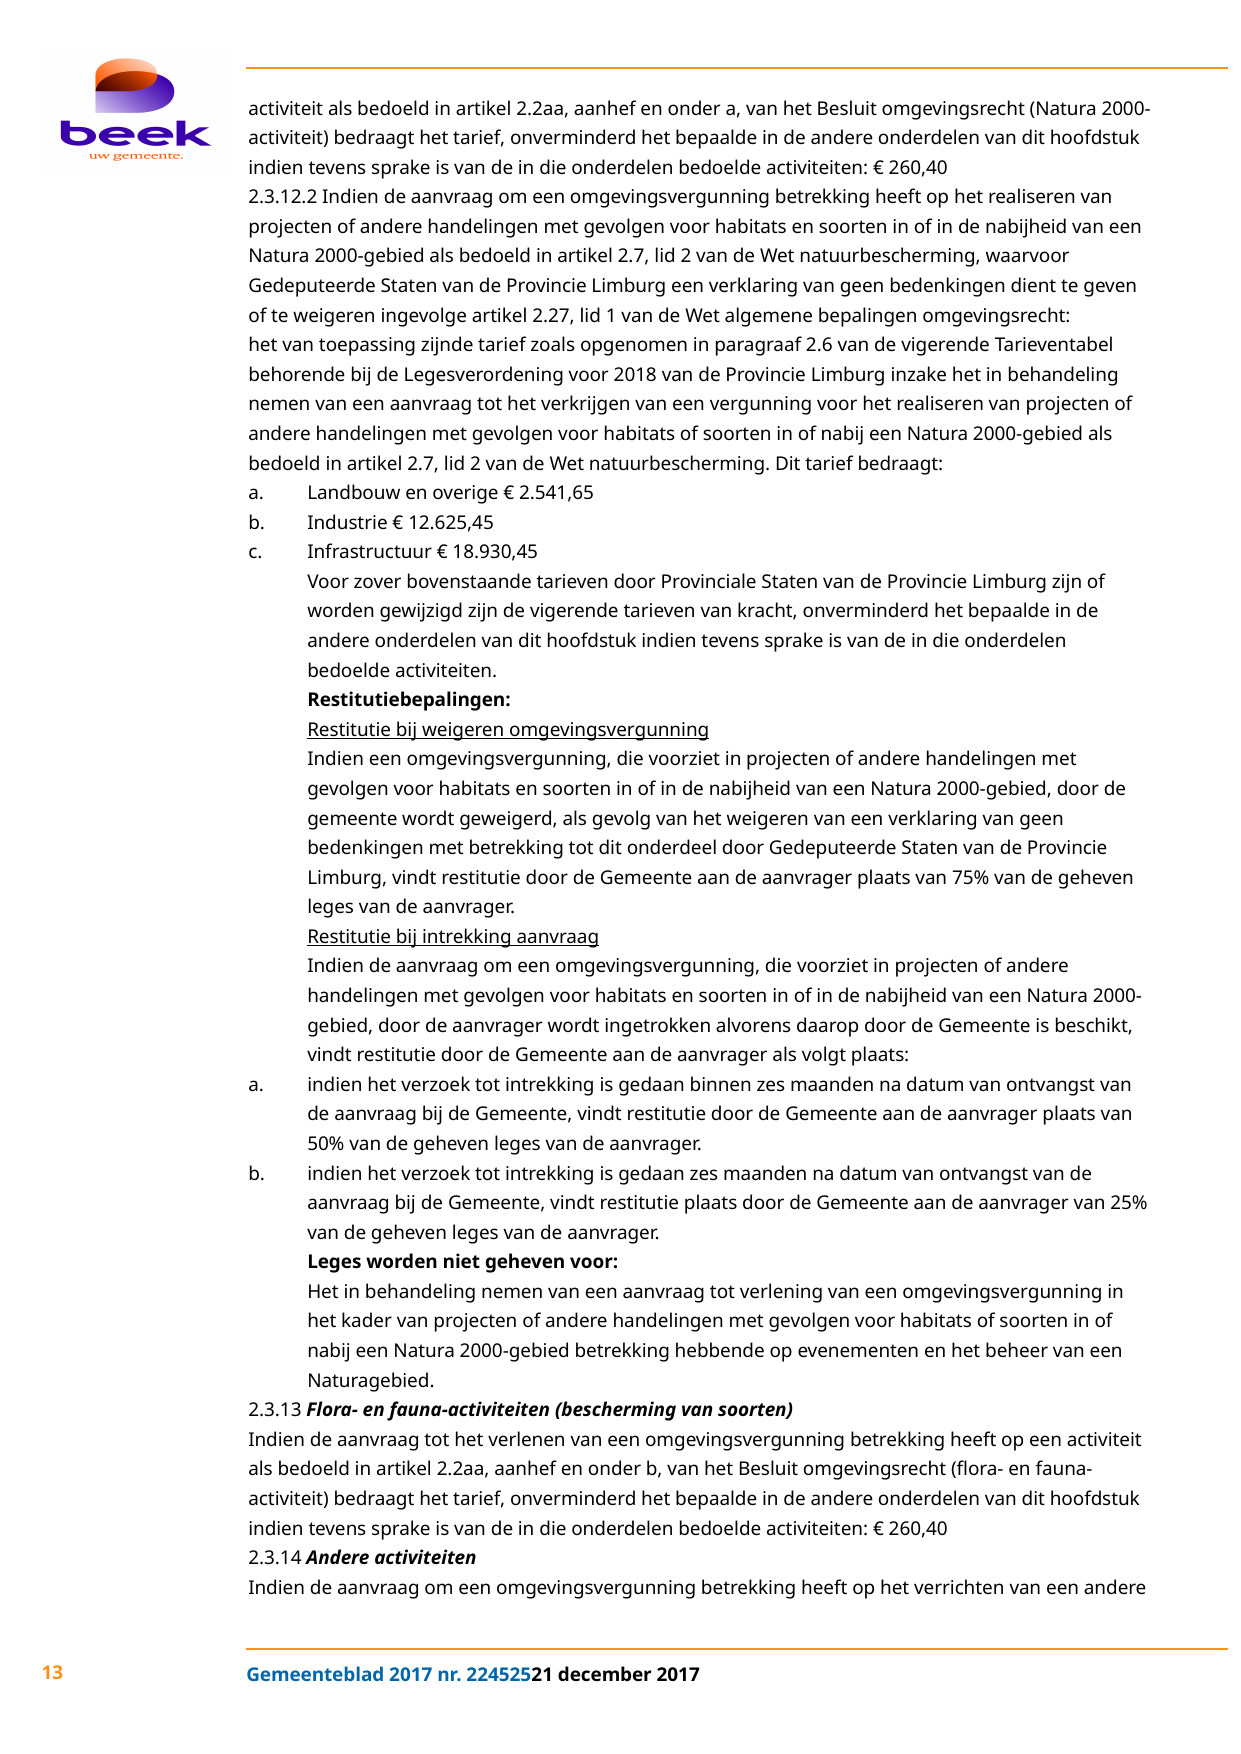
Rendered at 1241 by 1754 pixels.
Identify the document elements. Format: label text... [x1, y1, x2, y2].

list Infrastructuur € 18.930,45 [248, 538, 1152, 564]
list Het in behandeling nemen van een aanvraag tot verlening van een omgevingsvergunning in het kader van projecten of andere handelingen met gevolgen voor habitats of soorten in of nabij een Natura 2000-gebied betrekking hebbende op evenementen en het beheer van een Naturagebied. [248, 1278, 1152, 1393]
list Voor zover bovenstaande tarieven door Provinciale Staten van de Provincie Limburg zijn of worden gewijzigd zijn de vigerende tarieven van kracht, onverminderd het bepaalde in de andere onderdelen van dit hoofdstuk indien tevens sprake is van de in die onderdelen bedoelde activiteiten. [248, 568, 1152, 683]
text 2.3.14 Andere activiteiten [248, 1544, 1152, 1570]
list Indien een omgevingsvergunning, die voorziet in projecten of andere handelingen met gevolgen voor habitats en soorten in of in de nabijheid van een Natura 2000-gebied, door de gemeente wordt geweigerd, als gevolg van het weigeren van een verklaring van geen bedenkingen met betrekking tot dit onderdeel door Gedeputeerde Staten van de Provincie Limburg, vindt restitutie door de Gemeente aan de aanvrager plaats van 75% van de geheven leges van de aanvrager. [248, 746, 1152, 919]
picture [41, 47, 231, 172]
list Indien de aanvraag om een omgevingsvergunning, die voorziet in projecten of andere handelingen met gevolgen voor habitats en soorten in of in de nabijheid van een Natura 2000- gebied, door de aanvrager wordt ingetrokken alvorens daarop door de Gemeente is beschikt, vindt restitutie door de Gemeente aan de aanvrager als volgt plaats: [248, 953, 1152, 1067]
list Restitutie bij weigeren omgevingsvergunning [248, 716, 1152, 742]
text het van toepassing zijnde tarief zoals opgenomen in paragraaf 2.6 van de vigerende Tarieventabel behorende bij de Legesverordening voor 2018 van de Provincie Limburg inzake het in behandeling nemen van een aanvraag tot het verkrijgen van een vergunning voor het realiseren van projecten of andere handelingen met gevolgen voor habitats of soorten in of nabij een Natura 2000-gebied als bedoeld in artikel 2.7, lid 2 van de Wet natuurbescherming. Dit tarief bedraagt: [248, 331, 1152, 476]
list Restitutie bij intrekking aanvraag [248, 923, 1152, 949]
text Indien de aanvraag tot het verlenen van een omgevingsvergunning betrekking heeft op een activiteit als bedoeld in artikel 2.2aa, aanhef en onder b, van het Besluit omgevingsrecht (flora- en fauna-activiteit) bedraagt het tarief, onverminderd het bepaalde in de andere onderdelen van dit hoofdstuk indien tevens sprake is van de in die onderdelen bedoelde activiteiten: € 260,40 [248, 1426, 1152, 1541]
text 2.3.12.2 Indien de aanvraag om een omgevingsvergunning betrekking heeft op het realiseren van projecten of andere handelingen met gevolgen voor habitats en soorten in of in de nabijheid van een Natura 2000-gebied als bedoeld in artikel 2.7, lid 2 van de Wet natuurbescherming, waarvoor Gedeputeerde Staten van de Provincie Limburg een verklaring van geen bedenkingen dient te geven of te weigeren ingevolge artikel 2.27, lid 1 van de Wet algemene bepalingen omgevingsrecht: [248, 183, 1152, 328]
text activiteit als bedoeld in artikel 2.2aa, aanhef en onder a, van het Besluit omgevingsrecht (Natura 2000-activiteit) bedraagt het tarief, onverminderd het bepaalde in de andere onderdelen van dit hoofdstuk indien tevens sprake is van de in die onderdelen bedoelde activiteiten: € 260,40 [248, 95, 1152, 180]
text 2.3.13 Flora- en fauna-activiteiten (bescherming van soorten) [248, 1396, 1152, 1422]
text Indien de aanvraag om een omgevingsvergunning betrekking heeft op het verrichten van een andere [248, 1574, 1152, 1600]
list Restitutiebepalingen: [248, 686, 1152, 712]
list Industrie € 12.625,45 [248, 509, 1152, 535]
list Landbouw en overige € 2.541,65 [248, 479, 1152, 505]
list indien het verzoek tot intrekking is gedaan binnen zes maanden na datum van ontvangst van de aanvraag bij de Gemeente, vindt restitutie door de Gemeente aan de aanvrager plaats van 50% van de geheven leges van de aanvrager. [248, 1071, 1152, 1156]
list Leges worden niet geheven voor: [248, 1248, 1152, 1274]
list indien het verzoek tot intrekking is gedaan zes maanden na datum van ontvangst van de aanvraag bij de Gemeente, vindt restitutie plaats door de Gemeente aan de aanvrager van 25% van de geheven leges van de aanvrager. [248, 1160, 1152, 1245]
